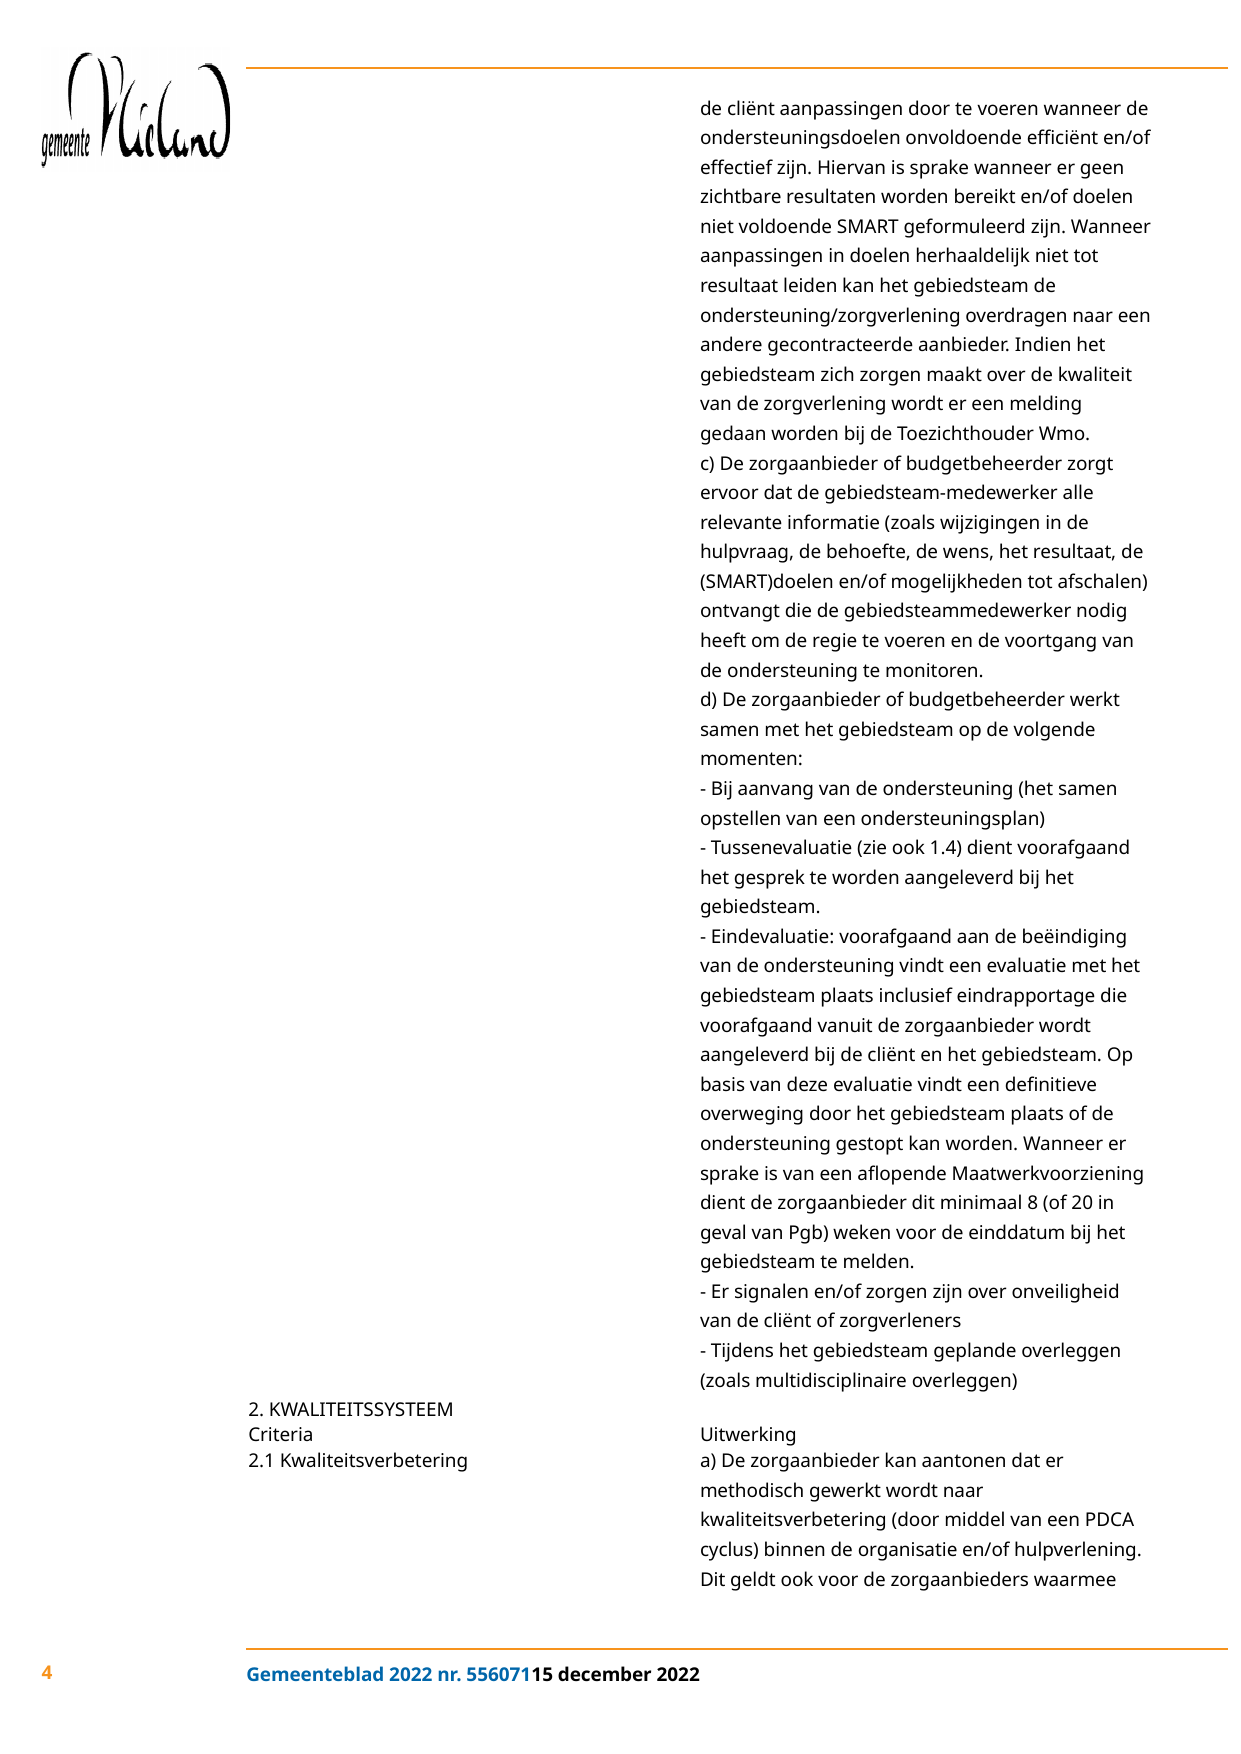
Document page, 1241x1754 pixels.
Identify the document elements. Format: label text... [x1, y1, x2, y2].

table_cell 2.1 Kwaliteitsverbetering [248, 1448, 700, 1591]
table_header 2. KWALITEITSSYSTEEM [248, 1396, 1152, 1422]
table_cell a) De zorgaanbieder kan aantonen dat er methodisch gewerkt wordt naar kwaliteitsverbetering (door middel van een PDCA cyclus) binnen de organisatie en/of hulpverlening. Dit geldt ook voor de zorgaanbieders waarmee [700, 1448, 1152, 1591]
picture [41, 47, 231, 172]
table_cell [248, 95, 700, 1393]
table_cell Criteria [248, 1422, 700, 1447]
table_cell Uitwerking [700, 1422, 1152, 1447]
table_cell de cliënt aanpassingen door te voeren wanneer de ondersteuningsdoelen onvoldoende efficiënt en/of effectief zijn. Hiervan is sprake wanneer er geen zichtbare resultaten worden bereikt en/of doelen niet voldoende SMART geformuleerd zijn. Wanneer aanpassingen in doelen herhaaldelijk niet tot resultaat leiden kan het gebiedsteam de ondersteuning/zorgverlening overdragen naar een andere gecontracteerde aanbieder. Indien het gebiedsteam zich zorgen maakt over de kwaliteit van de zorgverlening wordt er een melding gedaan worden bij de Toezichthouder Wmo. c) De zorgaanbieder of budgetbeheerder zorgt ervoor dat de gebiedsteam-medewerker alle relevante informatie (zoals wijzigingen in de hulpvraag, de behoefte, de wens, het resultaat, de (SMART)doelen en/of mogelijkheden tot afschalen) ontvangt die de gebiedsteammedewerker nodig heeft om de regie te voeren en de voortgang van de ondersteuning te monitoren. d) De zorgaanbieder of budgetbeheerder werkt samen met het gebiedsteam op de volgende momenten: - Bij aanvang van de ondersteuning (het samen opstellen van een ondersteuningsplan) - Tussenevaluatie (zie ook 1.4) dient voorafgaand het gesprek te worden aangeleverd bij het gebiedsteam. - Eindevaluatie: voorafgaand aan de beëindiging van de ondersteuning vindt een evaluatie met het gebiedsteam plaats inclusief eindrapportage die voorafgaand vanuit de zorgaanbieder wordt aangeleverd bij de cliënt en het gebiedsteam. Op basis van deze evaluatie vindt een definitieve overweging door het gebiedsteam plaats of de ondersteuning gestopt kan worden. Wanneer er sprake is van een aflopende Maatwerkvoorziening dient de zorgaanbieder dit minimaal 8 (of 20 in geval van Pgb) weken voor de einddatum bij het gebiedsteam te melden. - Er signalen en/of zorgen zijn over onveiligheid van de cliënt of zorgverleners - Tijdens het gebiedsteam geplande overleggen (zoals multidisciplinaire overleggen) [700, 95, 1152, 1393]
